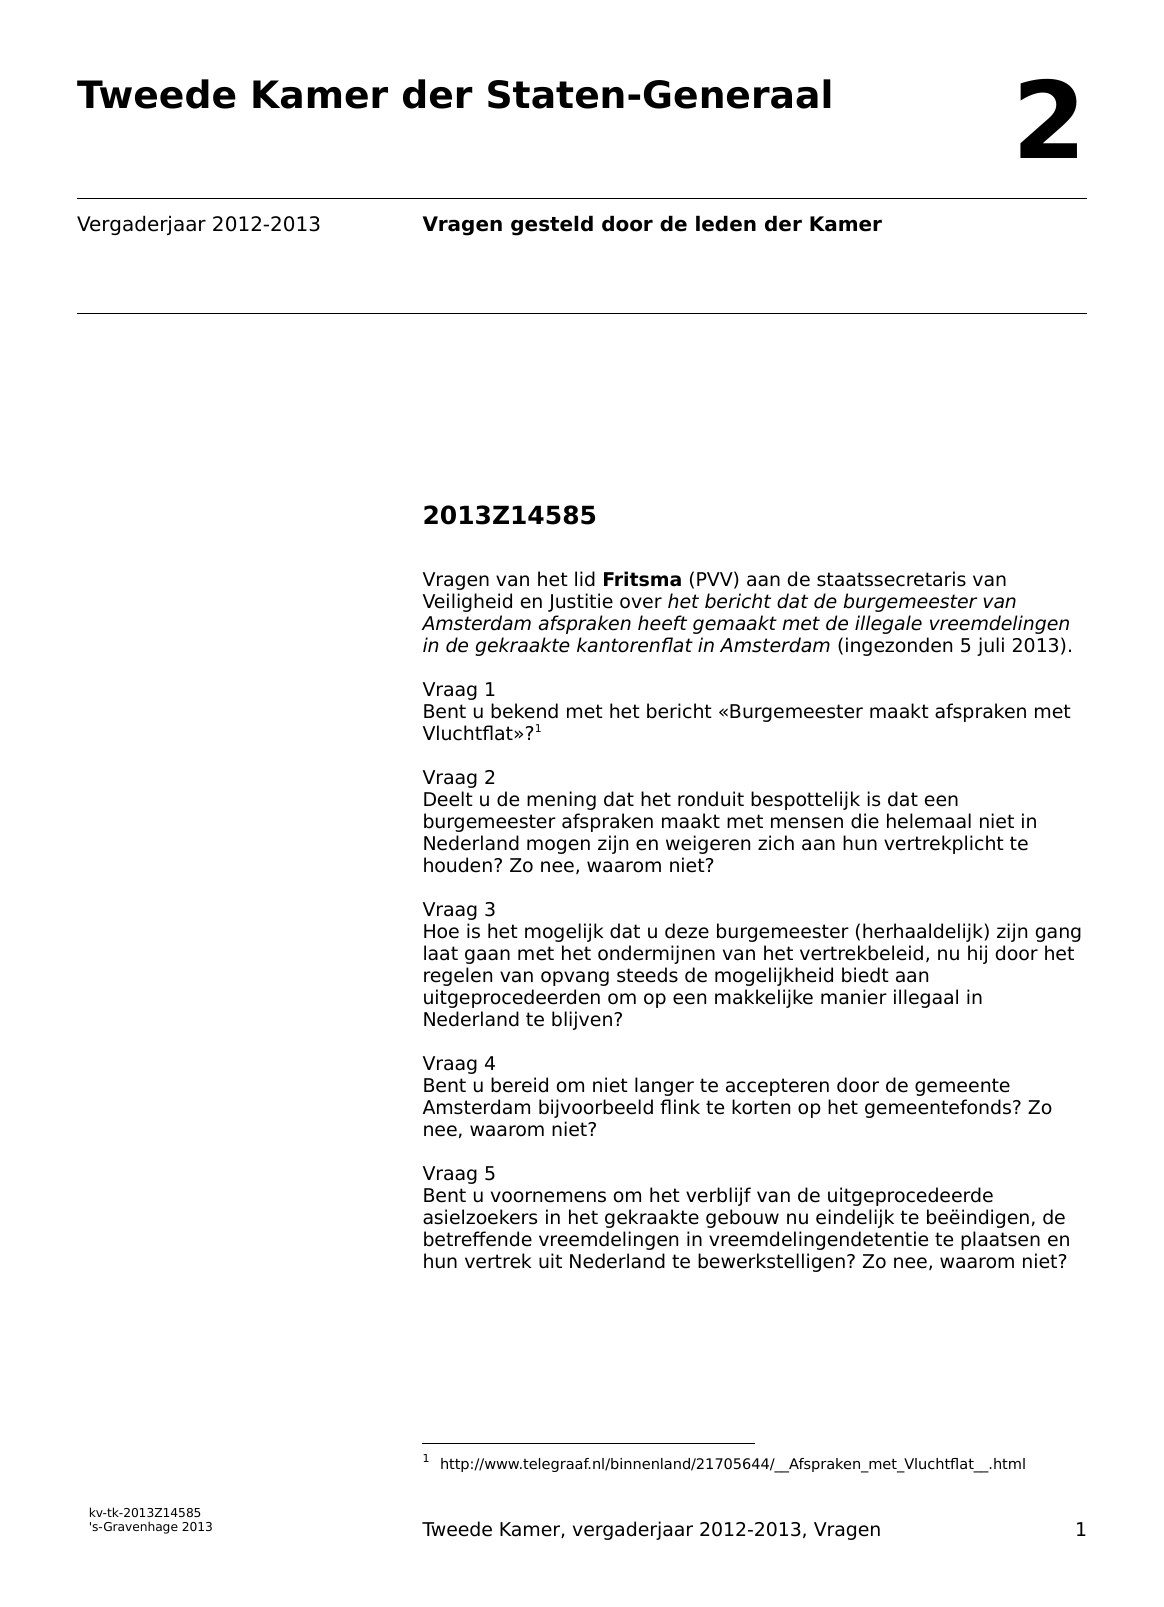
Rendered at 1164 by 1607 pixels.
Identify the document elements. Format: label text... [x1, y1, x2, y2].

text Hoe is het mogelijk dat u deze burgemeester (herhaaldelijk) zijn gang laat gaan met het ondermijnen van het vertrekbeleid, nu hij door het regelen van opvang steeds de mogelijkheid biedt aan uitgeprocedeerden om op een makkelijke manier illegaal in Nederland te blijven? [422, 921, 1087, 1031]
text Deelt u de mening dat het ronduit bespottelijk is dat een burgemeester afspraken maakt met mensen die helemaal niet in Nederland mogen zijn en weigeren zich aan hun vertrekplicht te houden? Zo nee, waarom niet? [422, 789, 1087, 877]
text Vraag 3 [422, 899, 1087, 921]
text Vragen van het lid Fritsma (PVV) aan de staatssecretaris van Veiligheid en Justitie over het bericht dat de burgemeester van Amsterdam afspraken heeft gemaakt met de illegale vreemdelingen in de gekraakte kantorenflat in Amsterdam (ingezonden 5 juli 2013). [422, 569, 1087, 657]
text 2013Z14585 [422, 501, 1087, 531]
text 's-Gravenhage 2013 [88, 1520, 323, 1534]
table_header 2 [886, 59, 1087, 198]
text Vraag 1 [422, 679, 1087, 701]
text Vraag 4 [422, 1053, 1087, 1075]
text Vraag 5 [422, 1163, 1087, 1185]
text Bent u bereid om niet langer te accepteren door de gemeente Amsterdam bijvoorbeeld flink te korten op het gemeentefonds? Zo nee, waarom niet? [422, 1075, 1087, 1141]
table_header Tweede Kamer der Staten-Generaal [77, 59, 886, 198]
text Bent u bekend met het bericht «Burgemeester maakt afspraken met Vluchtflat»? [422, 701, 1087, 745]
text http://www.telegraaf.nl/binnenland/21705644/__Afspraken_met_Vluchtflat__.html [422, 1452, 1087, 1474]
text kv-tk-2013Z14585 [88, 1506, 323, 1520]
text Bent u voornemens om het verblijf van de uitgeprocedeerde asielzoekers in het gekraakte gebouw nu eindelijk te beëindigen, de betreffende vreemdelingen in vreemdelingendetentie te plaatsen en hun vertrek uit Nederland te bewerkstelligen? Zo nee, waarom niet? [422, 1185, 1087, 1273]
text Vraag 2 [422, 767, 1087, 789]
table_cell Vragen gesteld door de leden der Kamer [422, 199, 1087, 313]
table_cell Vergaderjaar 2012-2013 [77, 199, 422, 313]
